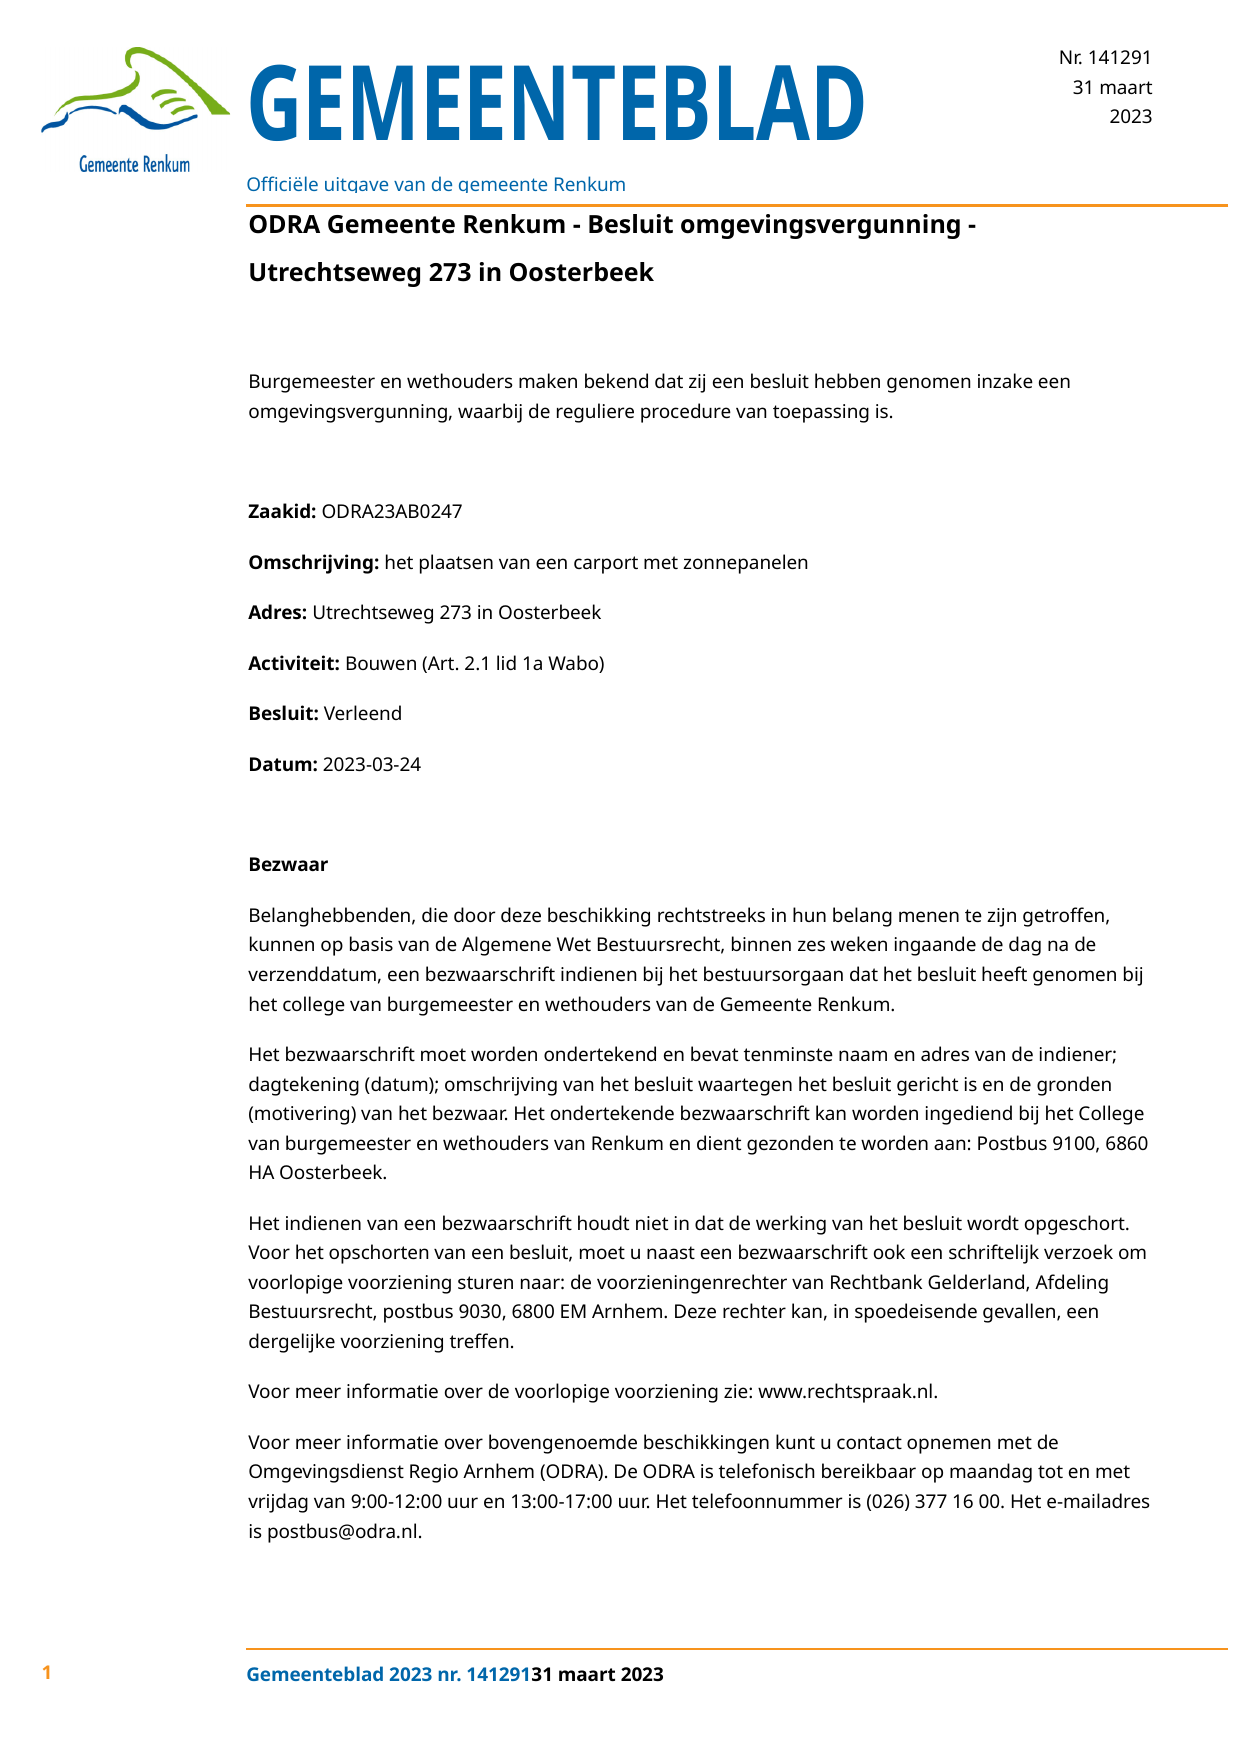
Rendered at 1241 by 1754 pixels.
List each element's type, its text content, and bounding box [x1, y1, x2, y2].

text Adres: Utrechtseweg 273 in Oosterbeek [248, 599, 1152, 625]
text Voor meer informatie over de voorlopige voorziening zie: www.rechtspraak.nl. [248, 1379, 1152, 1404]
text Activiteit: Bouwen (Art. 2.1 lid 1a Wabo) [248, 650, 1152, 676]
text Belanghebbenden, die door deze beschikking rechtstreeks in hun belang menen te zijn getroffen, kunnen op basis van de Algemene Wet Bestuursrecht, binnen zes weken ingaande de dag na de verzenddatum, een bezwaarschrift indienen bij het bestuursorgaan dat het besluit heeft genomen bij het college van burgemeester en wethouders van de Gemeente Renkum. [248, 902, 1152, 1017]
text Het bezwaarschrift moet worden ondertekend en bevat tenminste naam en adres van de indiener; dagtekening (datum); omschrijving van het besluit waartegen het besluit gericht is en de gronden (motivering) van het bezwaar. Het ondertekende bezwaarschrift kan worden ingediend bij het College van burgemeester en wethouders van Renkum en dient gezonden te worden aan: Postbus 9100, 6860 HA Oosterbeek. [248, 1041, 1152, 1185]
text Bezwaar [248, 852, 1152, 877]
text Datum: 2023-03-24 [248, 751, 1152, 777]
picture [41, 47, 231, 172]
text Voor meer informatie over bovengenoemde beschikkingen kunt u contact opnemen met de Omgevingsdienst Regio Arnhem (ODRA). De ODRA is telefonisch bereikbaar op maandag tot en met vrijdag van 9:00-12:00 uur en 13:00-17:00 uur. Het telefoonnummer is (026) 377 16 00. Het e-mailadres is postbus@odra.nl. [248, 1429, 1152, 1544]
text Het indienen van een bezwaarschrift houdt niet in dat de werking van het besluit wordt opgeschort. Voor het opschorten van een besluit, moet u naast een bezwaarschrift ook een schriftelijk verzoek om voorlopige voorziening sturen naar: de voorzieningenrechter van Rechtbank Gelderland, Afdeling Bestuursrecht, postbus 9030, 6800 EM Arnhem. Deze rechter kan, in spoedeisende gevallen, een dergelijke voorziening treffen. [248, 1210, 1152, 1354]
text Besluit: Verleend [248, 700, 1152, 726]
text Burgemeester en wethouders maken bekend dat zij een besluit hebben genomen inzake een omgevingsvergunning, waarbij de reguliere procedure van toepassing is. [248, 368, 1152, 424]
text Omschrijving: het plaatsen van een carport met zonnepanelen [248, 549, 1152, 575]
text Zaakid: ODRA23AB0247 [248, 499, 1152, 524]
text ODRA Gemeente Renkum - Besluit omgevingsvergunning - Utrechtseweg 273 in Oosterbeek [248, 207, 1152, 288]
